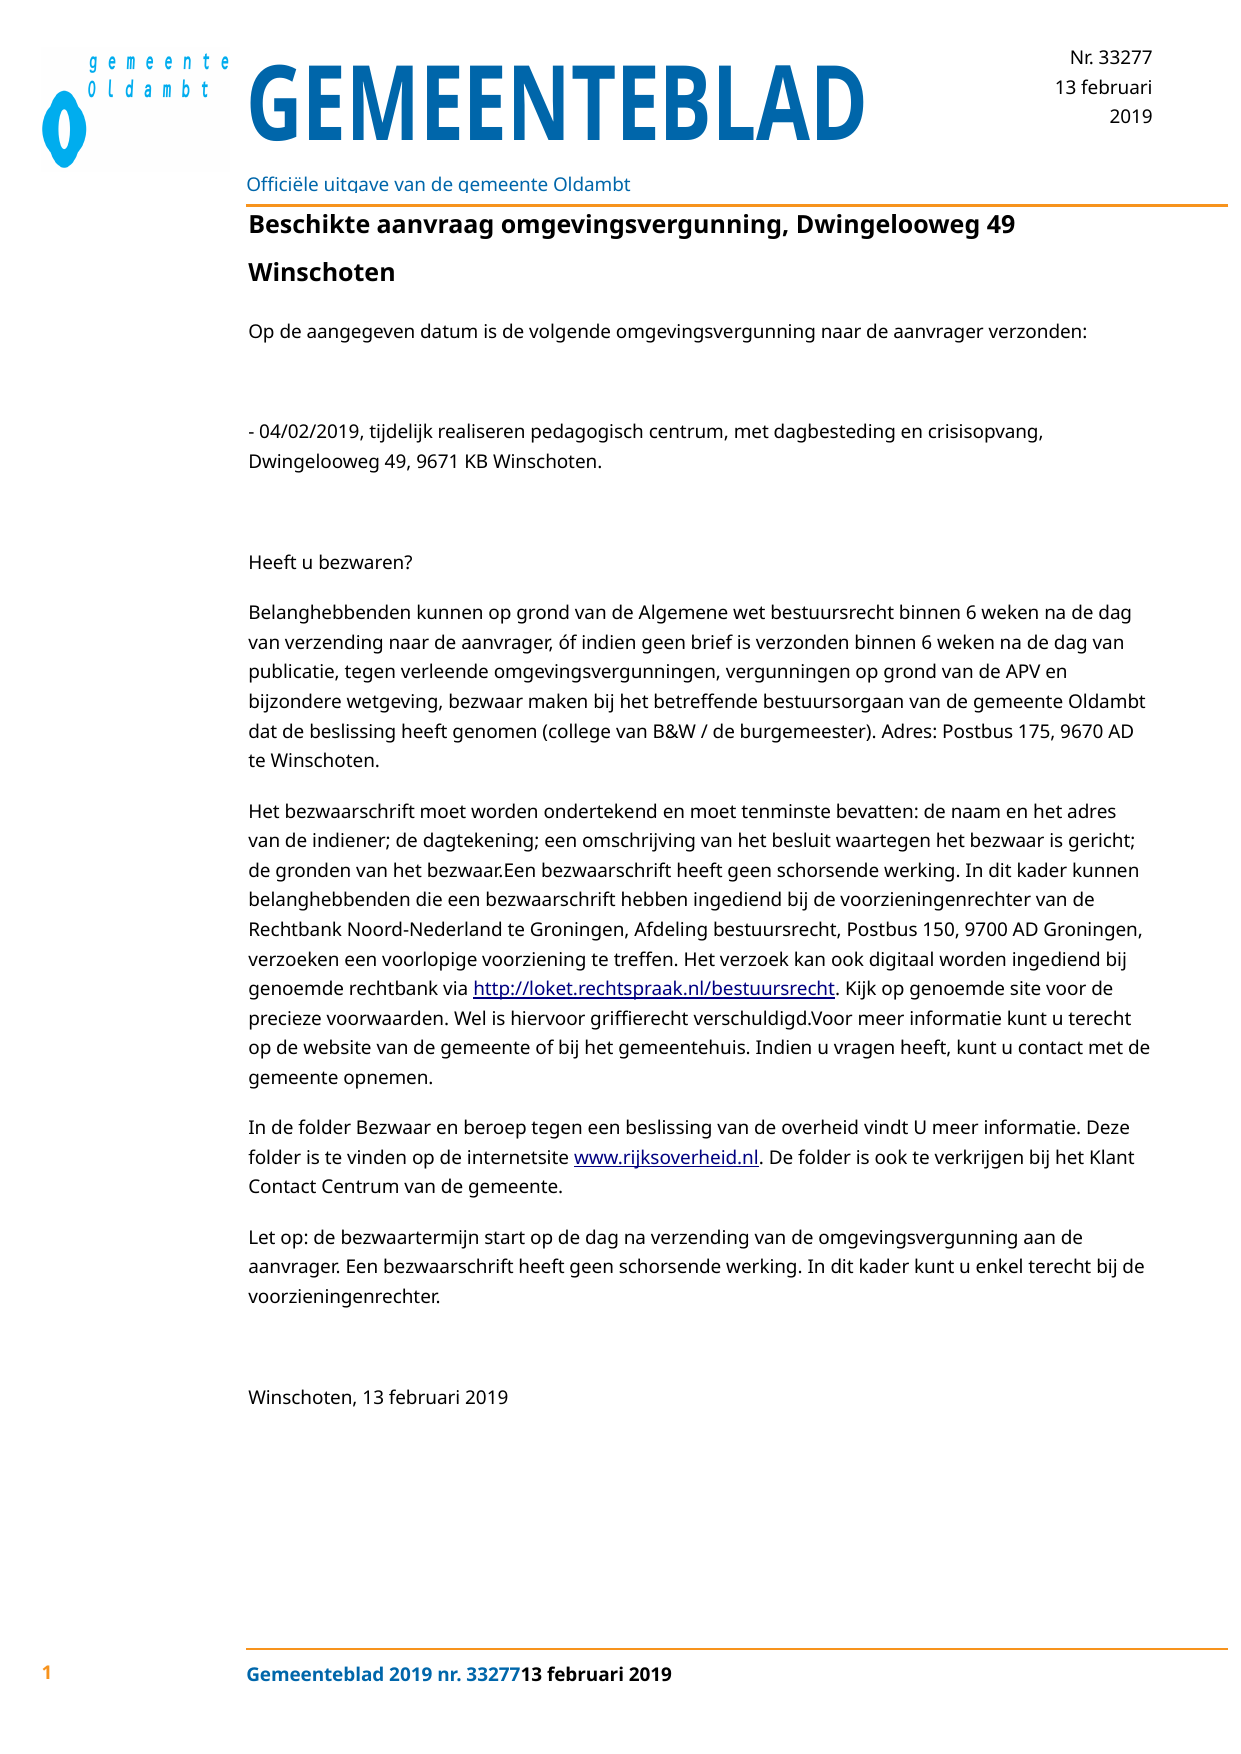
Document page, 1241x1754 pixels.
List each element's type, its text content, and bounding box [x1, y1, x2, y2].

text Belanghebbenden kunnen op grond van de Algemene wet bestuursrecht binnen 6 weken na de dag van verzending naar de aanvrager, óf indien geen brief is verzonden binnen 6 weken na de dag van publicatie, tegen verleende omgevingsvergunningen, vergunningen op grond van de APV en bijzondere wetgeving, bezwaar maken bij het betreffende bestuursorgaan van de gemeente Oldambt dat de beslissing heeft genomen (college van B&W / de burgemeester). Adres: Postbus 175, 9670 AD te Winschoten. [248, 599, 1152, 773]
text Heeft u bezwaren? [248, 549, 1152, 575]
text In de folder Bezwaar en beroep tegen een beslissing van de overheid vindt U meer informatie. Deze folder is te vinden op de internetsite www.rijksoverheid.nl. De folder is ook te verkrijgen bij het Klant Contact Centrum van de gemeente. [248, 1114, 1152, 1199]
text Winschoten, 13 februari 2019 [248, 1384, 1152, 1410]
text Op de aangegeven datum is de volgende omgevingsvergunning naar de aanvrager verzonden: [248, 318, 1152, 344]
text Het bezwaarschrift moet worden ondertekend en moet tenminste bevatten: de naam en het adres van de indiener; de dagtekening; een omschrijving van het besluit waartegen het bezwaar is gericht; de gronden van het bezwaar.Een bezwaarschrift heeft geen schorsende werking. In dit kader kunnen belanghebbenden die een bezwaarschrift hebben ingediend bij de voorzieningenrechter van de Rechtbank Noord-Nederland te Groningen, Afdeling bestuursrecht, Postbus 150, 9700 AD Groningen, verzoeken een voorlopige voorziening te treffen. Het verzoek kan ook digitaal worden ingediend bij genoemde rechtbank via http://loket.rechtspraak.nl/bestuursrecht. Kijk op genoemde site voor de precieze voorwaarden. Wel is hiervoor griffierecht verschuldigd.Voor meer informatie kunt u terecht op de website van de gemeente of bij het gemeentehuis. Indien u vragen heeft, kunt u contact met de gemeente opnemen. [248, 798, 1152, 1090]
picture [41, 47, 231, 172]
text - 04/02/2019, tijdelijk realiseren pedagogisch centrum, met dagbesteding en crisisopvang, Dwingelooweg 49, 9671 KB Winschoten. [248, 419, 1152, 474]
text Beschikte aanvraag omgevingsvergunning, Dwingelooweg 49 Winschoten [248, 207, 1152, 288]
text Let op: de bezwaartermijn start op de dag na verzending van de omgevingsvergunning aan de aanvrager. Een bezwaarschrift heeft geen schorsende werking. In dit kader kunt u enkel terecht bij de voorzieningenrechter. [248, 1224, 1152, 1309]
